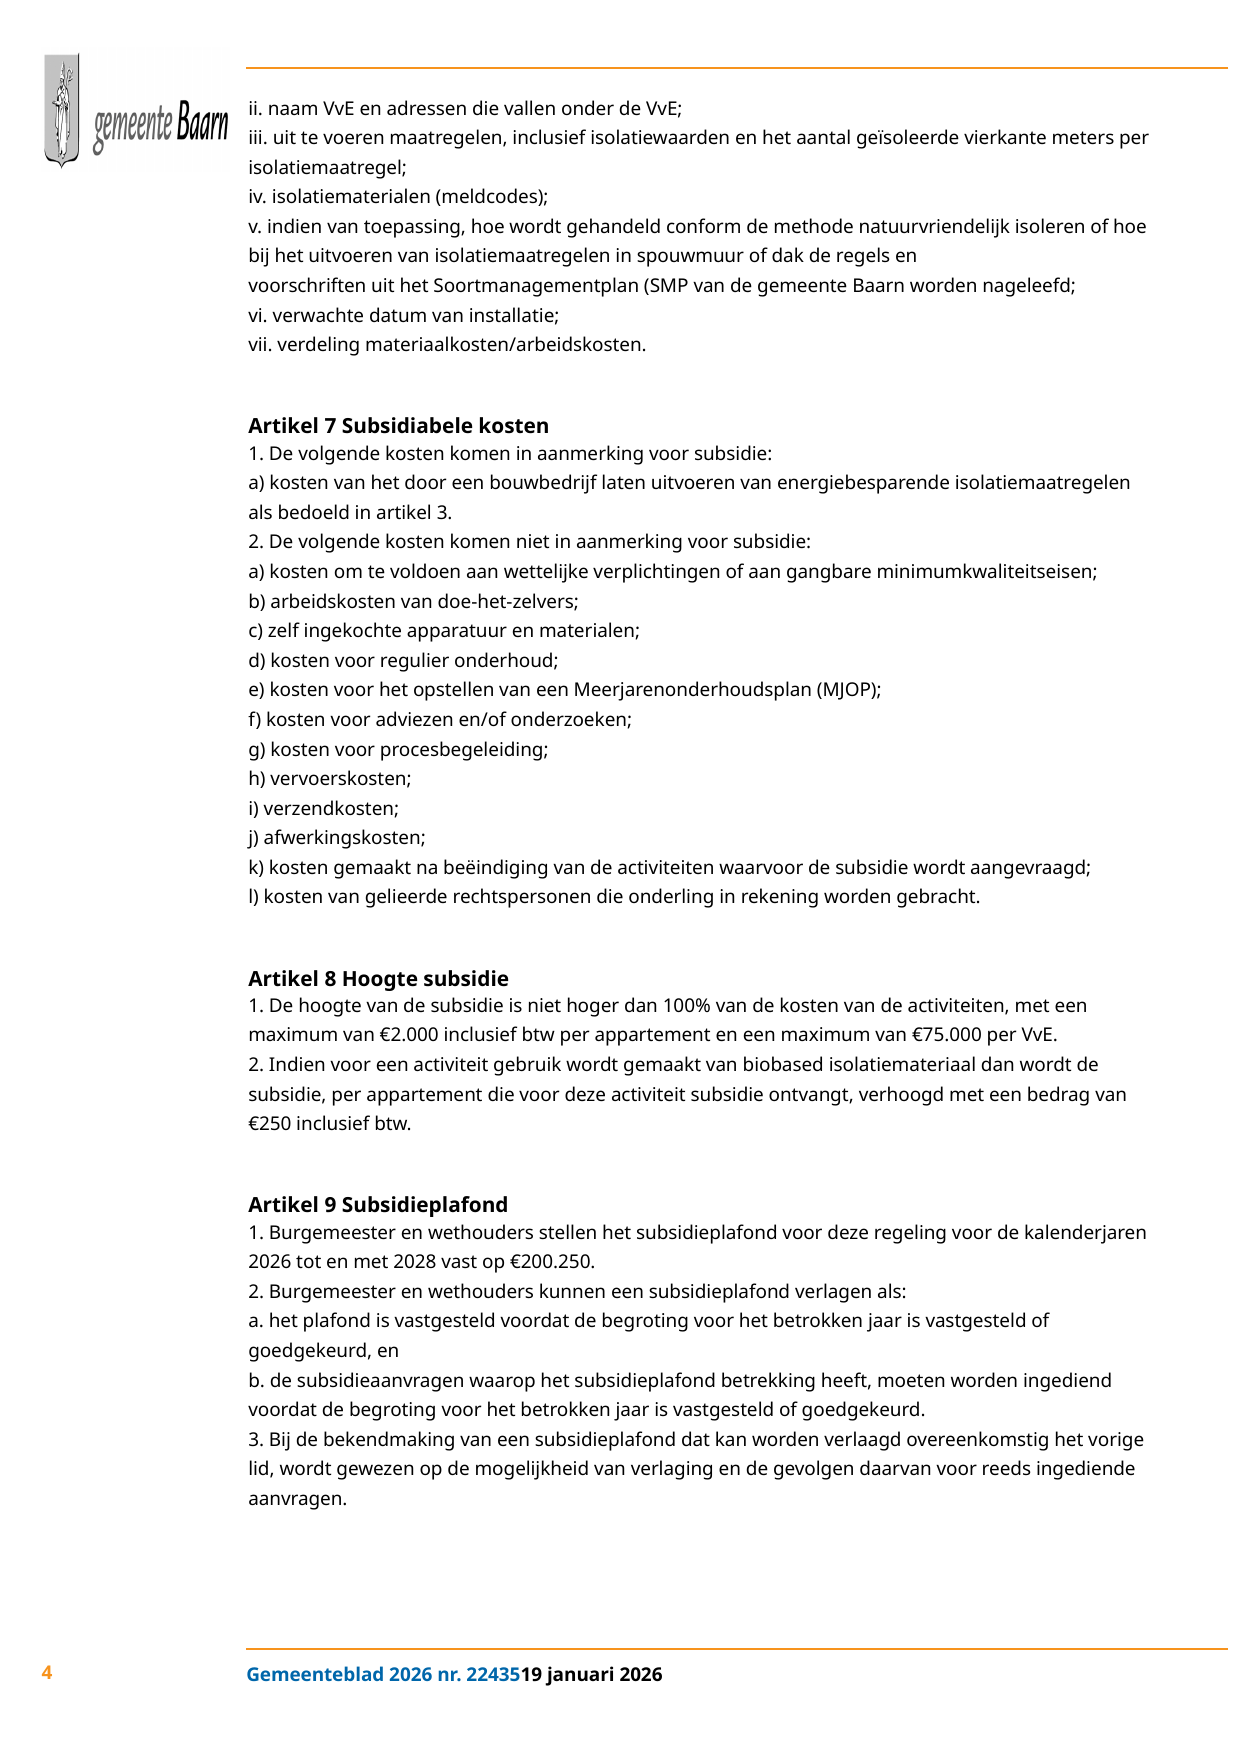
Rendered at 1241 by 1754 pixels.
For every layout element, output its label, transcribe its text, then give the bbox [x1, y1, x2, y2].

text 2. De volgende kosten komen niet in aanmerking voor subsidie: [248, 529, 1152, 554]
text d) kosten voor regulier onderhoud; [248, 647, 1152, 673]
text g) kosten voor procesbegeleiding; [248, 736, 1152, 761]
text 1. De hoogte van de subsidie is niet hoger dan 100% van de kosten van de activiteiten, met een maximum van €2.000 inclusief btw per appartement en een maximum van €75.000 per VvE. [248, 992, 1152, 1047]
text Artikel 9 Subsidieplafond [248, 1190, 1152, 1219]
text 1. Burgemeester en wethouders stellen het subsidieplafond voor deze regeling voor de kalenderjaren 2026 tot en met 2028 vast op €200.250. [248, 1219, 1152, 1274]
text 3. Bij de bekendmaking van een subsidieplafond dat kan worden verlaagd overeenkomstig het vorige lid, wordt gewezen op de mogelijkheid van verlaging en de gevolgen daarvan voor reeds ingediende aanvragen. [248, 1426, 1152, 1511]
text vii. verdeling materiaalkosten/arbeidskosten. [248, 331, 1152, 357]
text h) vervoerskosten; [248, 765, 1152, 791]
picture [41, 47, 231, 172]
text iii. uit te voeren maatregelen, inclusief isolatiewaarden en het aantal geïsoleerde vierkante meters per isolatiemaatregel; [248, 124, 1152, 180]
text k) kosten gemaakt na beëindiging van de activiteiten waarvoor de subsidie wordt aangevraagd; [248, 854, 1152, 880]
text ii. naam VvE en adressen die vallen onder de VvE; [248, 95, 1152, 121]
text l) kosten van gelieerde rechtspersonen die onderling in rekening worden gebracht. [248, 884, 1152, 909]
text f) kosten voor adviezen en/of onderzoeken; [248, 706, 1152, 732]
text a) kosten om te voldoen aan wettelijke verplichtingen of aan gangbare minimumkwaliteitseisen; [248, 558, 1152, 584]
text v. indien van toepassing, hoe wordt gehandeld conform de methode natuurvriendelijk isoleren of hoe bij het uitvoeren van isolatiemaatregelen in spouwmuur of dak de regels en [248, 213, 1152, 268]
text voorschriften uit het Soortmanagementplan (SMP van de gemeente Baarn worden nageleefd; [248, 272, 1152, 298]
text a) kosten van het door een bouwbedrijf laten uitvoeren van energiebesparende isolatiemaatregelen als bedoeld in artikel 3. [248, 469, 1152, 525]
text Artikel 7 Subsidiabele kosten [248, 411, 1152, 440]
text i) verzendkosten; [248, 795, 1152, 821]
text c) zelf ingekochte apparatuur en materialen; [248, 617, 1152, 643]
text a. het plafond is vastgesteld voordat de begroting voor het betrokken jaar is vastgesteld of goedgekeurd, en [248, 1308, 1152, 1363]
text j) afwerkingskosten; [248, 824, 1152, 850]
text b) arbeidskosten van doe-het-zelvers; [248, 588, 1152, 613]
text Artikel 8 Hoogte subsidie [248, 964, 1152, 992]
text iv. isolatiematerialen (meldcodes); [248, 183, 1152, 209]
text 2. Burgemeester en wethouders kunnen een subsidieplafond verlagen als: [248, 1278, 1152, 1304]
text vi. verwachte datum van installatie; [248, 302, 1152, 328]
text 2. Indien voor een activiteit gebruik wordt gemaakt van biobased isolatiemateriaal dan wordt de subsidie, per appartement die voor deze activiteit subsidie ontvangt, verhoogd met een bedrag van €250 inclusief btw. [248, 1051, 1152, 1136]
text 1. De volgende kosten komen in aanmerking voor subsidie: [248, 440, 1152, 466]
text e) kosten voor het opstellen van een Meerjarenonderhoudsplan (MJOP); [248, 677, 1152, 702]
text b. de subsidieaanvragen waarop het subsidieplafond betrekking heeft, moeten worden ingediend voordat de begroting voor het betrokken jaar is vastgesteld of goedgekeurd. [248, 1367, 1152, 1422]
